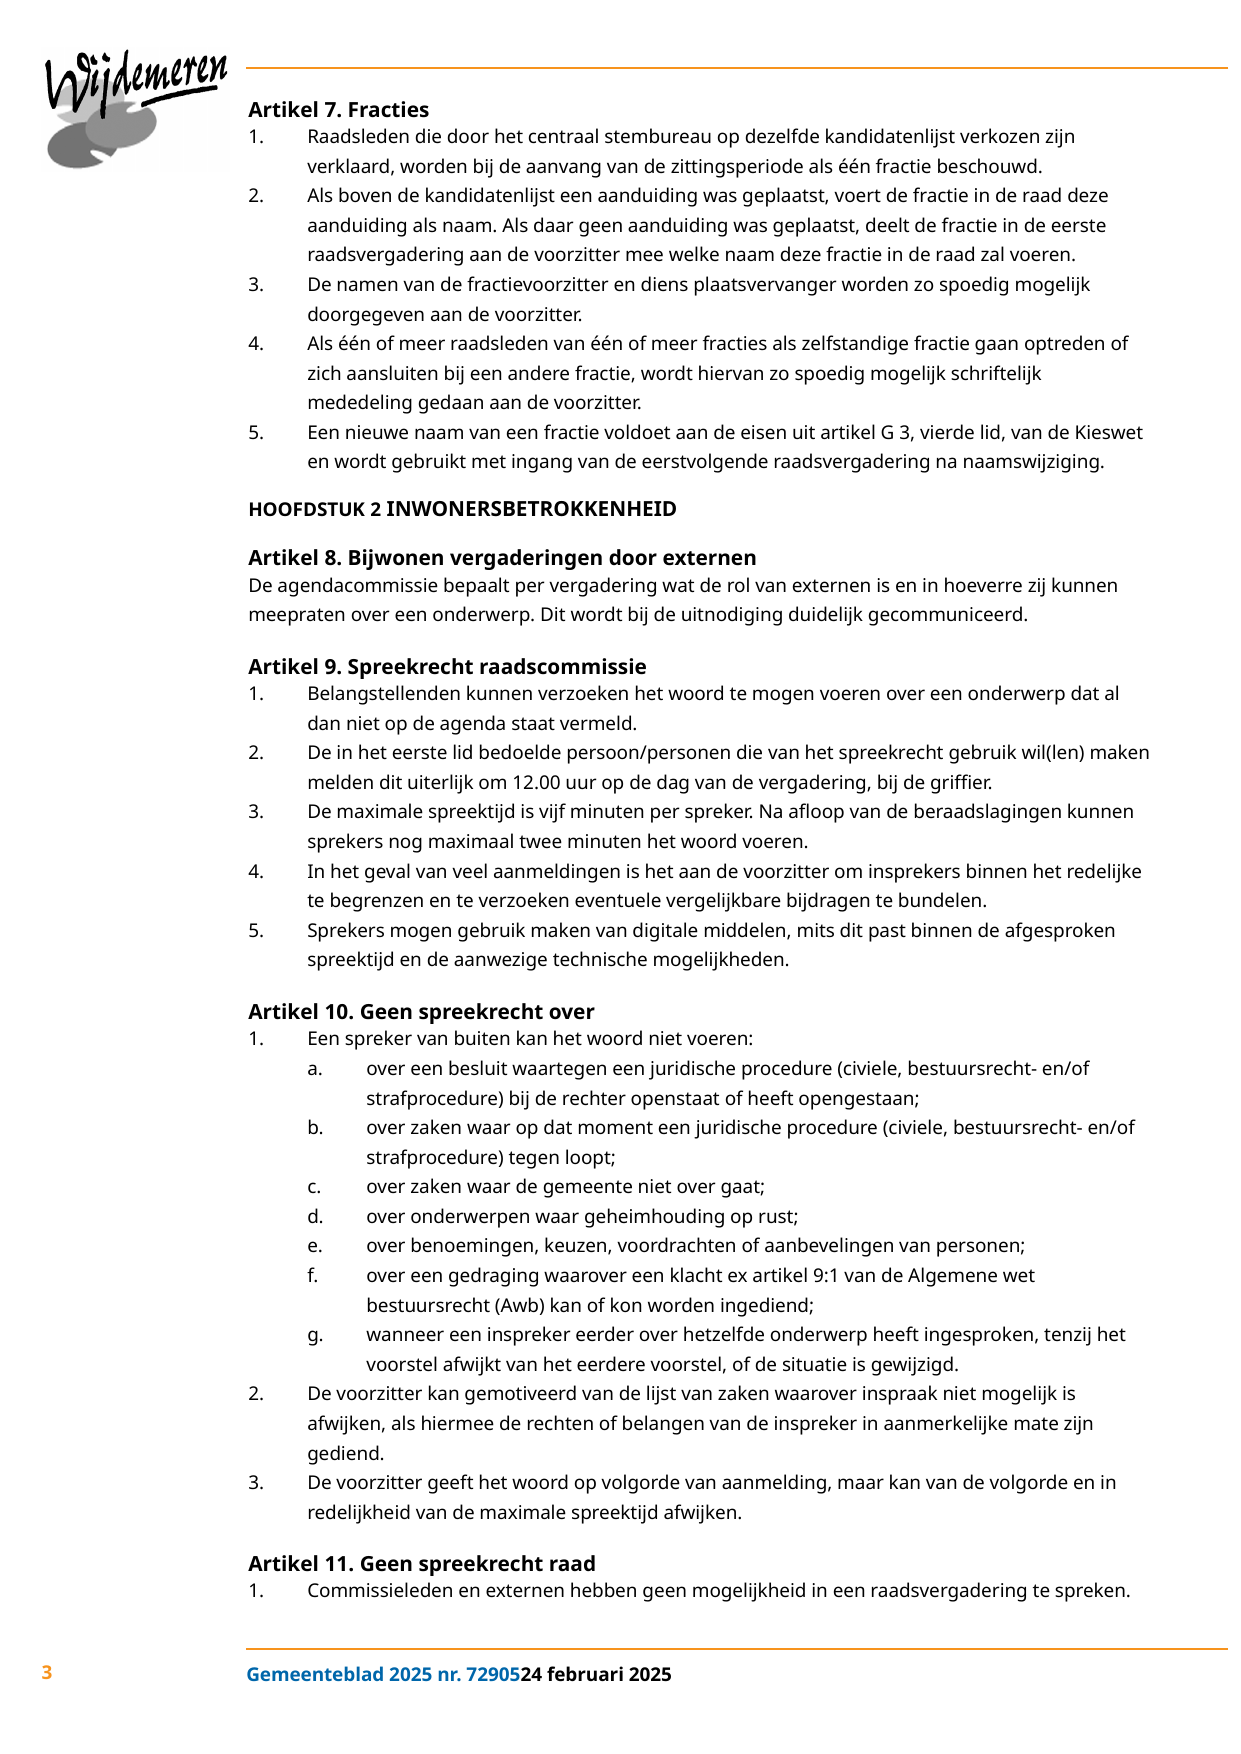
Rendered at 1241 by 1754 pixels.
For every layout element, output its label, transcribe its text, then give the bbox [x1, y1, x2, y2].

list De in het eerste lid bedoelde persoon/personen die van het spreekrecht gebruik wil(len) maken melden dit uiterlijk om 12.00 uur op de dag van de vergadering, bij de griffier. [248, 739, 1152, 795]
list over zaken waar op dat moment een juridische procedure (civiele, bestuursrecht- en/of strafprocedure) tegen loopt; [307, 1114, 1152, 1169]
list Commissieleden en externen hebben geen mogelijkheid in een raadsvergadering te spreken. [248, 1578, 1152, 1603]
list Als boven de kandidatenlijst een aanduiding was geplaatst, voert de fractie in de raad deze aanduiding als naam. Als daar geen aanduiding was geplaatst, deelt de fractie in de eerste raadsvergadering aan de voorzitter mee welke naam deze fractie in de raad zal voeren. [248, 182, 1152, 267]
list De voorzitter geeft het woord op volgorde van aanmelding, maar kan van de volgorde en in redelijkheid van de maximale spreektijd afwijken. [248, 1469, 1152, 1524]
list over benoemingen, keuzen, voordrachten of aanbevelingen van personen; [307, 1233, 1152, 1258]
text Artikel 11. Geen spreekrecht raad [248, 1549, 1152, 1578]
list over zaken waar de gemeente niet over gaat; [307, 1173, 1152, 1199]
list De namen van de fractievoorzitter en diens plaatsvervanger worden zo spoedig mogelijk doorgegeven aan de voorzitter. [248, 271, 1152, 326]
text Artikel 8. Bijwonen vergaderingen door externen [248, 543, 1152, 572]
list Een nieuwe naam van een fractie voldoet aan de eisen uit artikel G 3, vierde lid, van de Kieswet en wordt gebruikt met ingang van de eerstvolgende raadsvergadering na naamswijziging. [248, 419, 1152, 474]
text Artikel 10. Geen spreekrecht over [248, 997, 1152, 1026]
list Sprekers mogen gebruik maken van digitale middelen, mits dit past binnen de afgesproken spreektijd en de aanwezige technische mogelijkheden. [248, 917, 1152, 972]
list over een gedraging waarover een klacht ex artikel 9:1 van de Algemene wet bestuursrecht (Awb) kan of kon worden ingediend; [307, 1262, 1152, 1317]
list Belangstellenden kunnen verzoeken het woord te mogen voeren over een onderwerp dat al dan niet op de agenda staat vermeld. [248, 680, 1152, 736]
picture [41, 47, 231, 172]
text Artikel 7. Fracties [248, 95, 1152, 123]
list De maximale spreektijd is vijf minuten per spreker. Na afloop van de beraadslagingen kunnen sprekers nog maximaal twee minuten het woord voeren. [248, 799, 1152, 854]
list De voorzitter kan gemotiveerd van de lijst van zaken waarover inspraak niet mogelijk is afwijken, als hiermee de rechten of belangen van de inspreker in aanmerkelijke mate zijn gediend. [248, 1381, 1152, 1465]
list Een spreker van buiten kan het woord niet voeren: [248, 1026, 1152, 1051]
text HOOFDSTUK 2 INWONERSBETROKKENHEID [248, 494, 1152, 523]
list Als één of meer raadsleden van één of meer fracties als zelfstandige fractie gaan optreden of zich aansluiten bij een andere fractie, wordt hiervan zo spoedig mogelijk schriftelijk mededeling gedaan aan de voorzitter. [248, 330, 1152, 415]
text De agendacommissie bepaalt per vergadering wat de rol van externen is en in hoeverre zij kunnen meepraten over een onderwerp. Dit wordt bij de uitnodiging duidelijk gecommuniceerd. [248, 572, 1152, 627]
list Raadsleden die door het centraal stembureau op dezelfde kandidatenlijst verkozen zijn verklaard, worden bij de aanvang van de zittingsperiode als één fractie beschouwd. [248, 123, 1152, 178]
list over een besluit waartegen een juridische procedure (civiele, bestuursrecht- en/of strafprocedure) bij de rechter openstaat of heeft opengestaan; [307, 1055, 1152, 1110]
text Artikel 9. Spreekrecht raadscommissie [248, 652, 1152, 680]
list wanneer een inspreker eerder over hetzelfde onderwerp heeft ingesproken, tenzij het voorstel afwijkt van het eerdere voorstel, of de situatie is gewijzigd. [307, 1321, 1152, 1377]
list over onderwerpen waar geheimhouding op rust; [307, 1203, 1152, 1229]
list In het geval van veel aanmeldingen is het aan de voorzitter om insprekers binnen het redelijke te begrenzen en te verzoeken eventuele vergelijkbare bijdragen te bundelen. [248, 858, 1152, 913]
